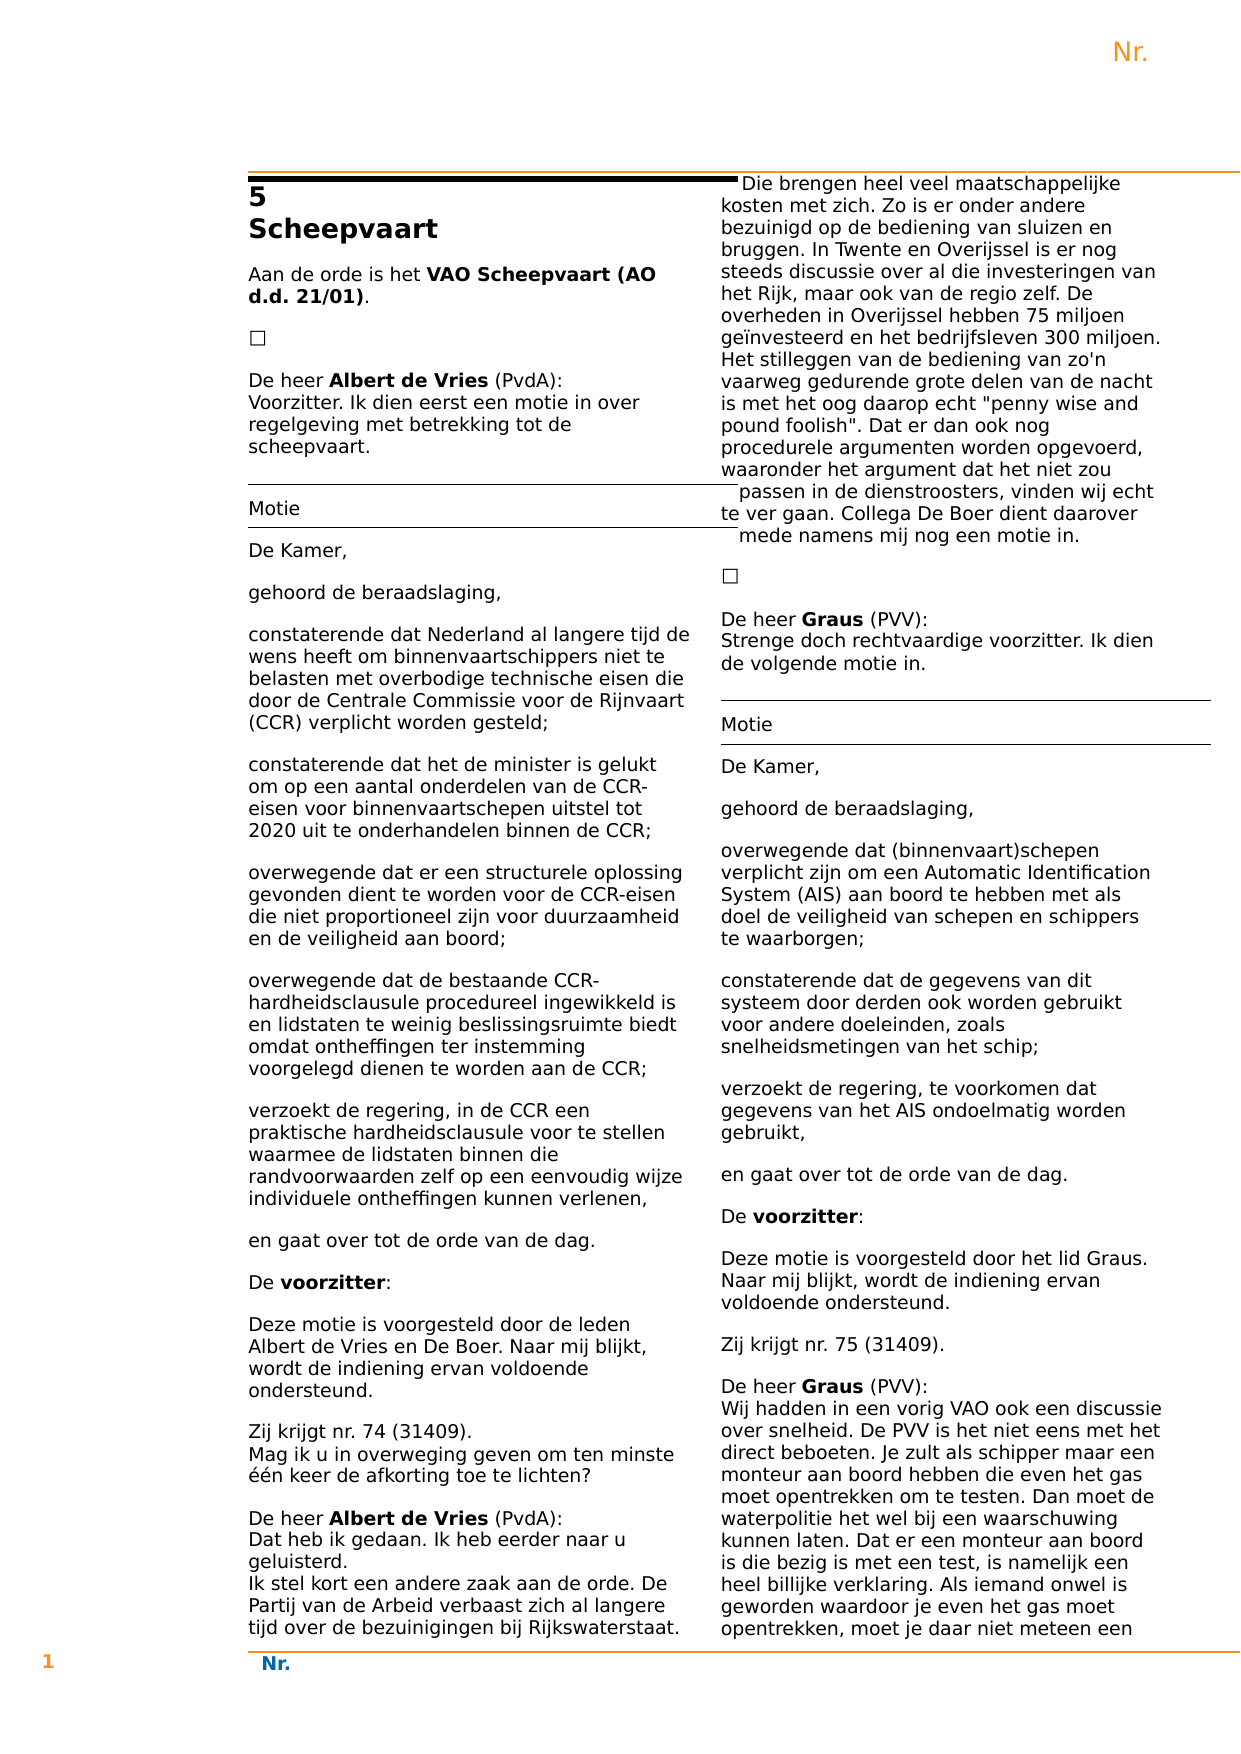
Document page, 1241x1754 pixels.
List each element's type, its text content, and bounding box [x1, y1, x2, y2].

text Deze motie is voorgesteld door het lid Graus. Naar mij blijkt, wordt de indiening ervan voldoende ondersteund. [721, 1248, 1163, 1314]
text De voorzitter: [248, 1272, 691, 1293]
text Dat heb ik gedaan. Ik heb eerder naar u geluisterd. [248, 1529, 691, 1573]
text en gaat over tot de orde van de dag. [248, 1229, 691, 1252]
text Wij hadden in een vorig VAO ook een discussie over snelheid. De PVV is het niet eens met het direct beboeten. Je zult als schipper maar een monteur aan boord hebben die even het gas moet opentrekken om te testen. Dan moet de waterpolitie het wel bij een waarschuwing kunnen laten. Dat er een monteur aan boord is die bezig is met een test, is namelijk een heel billijke verklaring. Als iemand onwel is geworden waardoor je even het gas moet opentrekken, moet je daar niet meteen een [721, 1398, 1163, 1639]
text Ik stel kort een andere zaak aan de orde. De Partij van de Arbeid verbaast zich al langere tijd over de bezuinigingen bij Rijkswaterstaat. [248, 1573, 691, 1639]
text Strenge doch rechtvaardige voorzitter. Ik dien de volgende motie in. [721, 630, 1163, 674]
text overwegende dat (binnenvaart)schepen verplicht zijn om een Automatic Identification System (AIS) aan boord te hebben met als doel de veiligheid van schepen en schippers te waarborgen; [721, 840, 1163, 950]
text constaterende dat Nederland al langere tijd de wens heeft om binnenvaartschippers niet te belasten met overbodige technische eisen die door de Centrale Commissie voor de Rijnvaart (CCR) verplicht worden gesteld; [248, 624, 691, 734]
text Voorzitter. Ik dien eerst een motie in over regelgeving met betrekking tot de scheepvaart. [248, 392, 691, 458]
text ⬜ [248, 328, 691, 350]
text De heer Albert de Vries (PvdA): [248, 1507, 691, 1529]
text gehoord de beraadslaging, [721, 798, 1163, 820]
text De heer Graus (PVV): [721, 1376, 1163, 1398]
text Motie [721, 714, 1163, 736]
text Zij krijgt nr. 74 (31409). [248, 1421, 691, 1443]
text verzoekt de regering, te voorkomen dat gegevens van het AIS ondoelmatig worden gebruikt, [721, 1078, 1163, 1144]
text De heer Albert de Vries (PvdA): [248, 370, 691, 392]
text gehoord de beraadslaging, [248, 582, 691, 604]
text Aan de orde is het VAO Scheepvaart (AO d.d. 21/01). [248, 264, 691, 308]
text Die brengen heel veel maatschappelijke kosten met zich. Zo is er onder andere bezuinigd op de bediening van sluizen en bruggen. In Twente en Overijssel is er nog steeds discussie over al die investeringen van het Rijk, maar ook van de regio zelf. De overheden in Overijssel hebben 75 miljoen geïnvesteerd en het bedrijfsleven 300 miljoen. Het stilleggen van de bediening van zo'n vaarweg gedurende grote delen van de nacht is met het oog daarop echt "penny wise and pound foolish". Dat er dan ook nog procedurele argumenten worden opgevoerd, waaronder het argument dat het niet zou passen in de dienstroosters, vinden wij echt te ver gaan. Collega De Boer dient daarover mede namens mij nog een motie in. [721, 173, 1163, 546]
text Zij krijgt nr. 75 (31409). [721, 1334, 1163, 1356]
text Mag ik u in overweging geven om ten minste één keer de afkorting toe te lichten? [248, 1443, 691, 1487]
text De voorzitter: [721, 1206, 1163, 1228]
text Deze motie is voorgesteld door de leden Albert de Vries en De Boer. Naar mij blijkt, wordt de indiening ervan voldoende ondersteund. [248, 1313, 691, 1401]
text en gaat over tot de orde van de dag. [721, 1164, 1163, 1186]
text overwegende dat er een structurele oplossing gevonden dient te worden voor de CCR-eisen die niet proportioneel zijn voor duurzaamheid en de veiligheid aan boord; [248, 862, 691, 950]
text Motie [248, 498, 691, 520]
text constaterende dat het de minister is gelukt om op een aantal onderdelen van de CCR-eisen voor binnenvaartschepen uitstel tot 2020 uit te onderhandelen binnen de CCR; [248, 754, 691, 842]
text ⬜ [721, 566, 1163, 588]
text constaterende dat de gegevens van dit systeem door derden ook worden gebruikt voor andere doeleinden, zoals snelheidsmetingen van het schip; [721, 970, 1163, 1058]
title 5 Scheepvaart [248, 182, 691, 244]
text De Kamer, [248, 540, 691, 562]
text verzoekt de regering, in de CCR een praktische hardheidsclausule voor te stellen waarmee de lidstaten binnen die randvoorwaarden zelf op een eenvoudig wijze individuele ontheffingen kunnen verlenen, [248, 1100, 691, 1209]
text overwegende dat de bestaande CCR-hardheidsclausule procedureel ingewikkeld is en lidstaten te weinig beslissingsruimte biedt omdat ontheffingen ter instemming voorgelegd dienen te worden aan de CCR; [248, 970, 691, 1080]
text De Kamer, [721, 756, 1163, 778]
text De heer Graus (PVV): [721, 608, 1163, 630]
